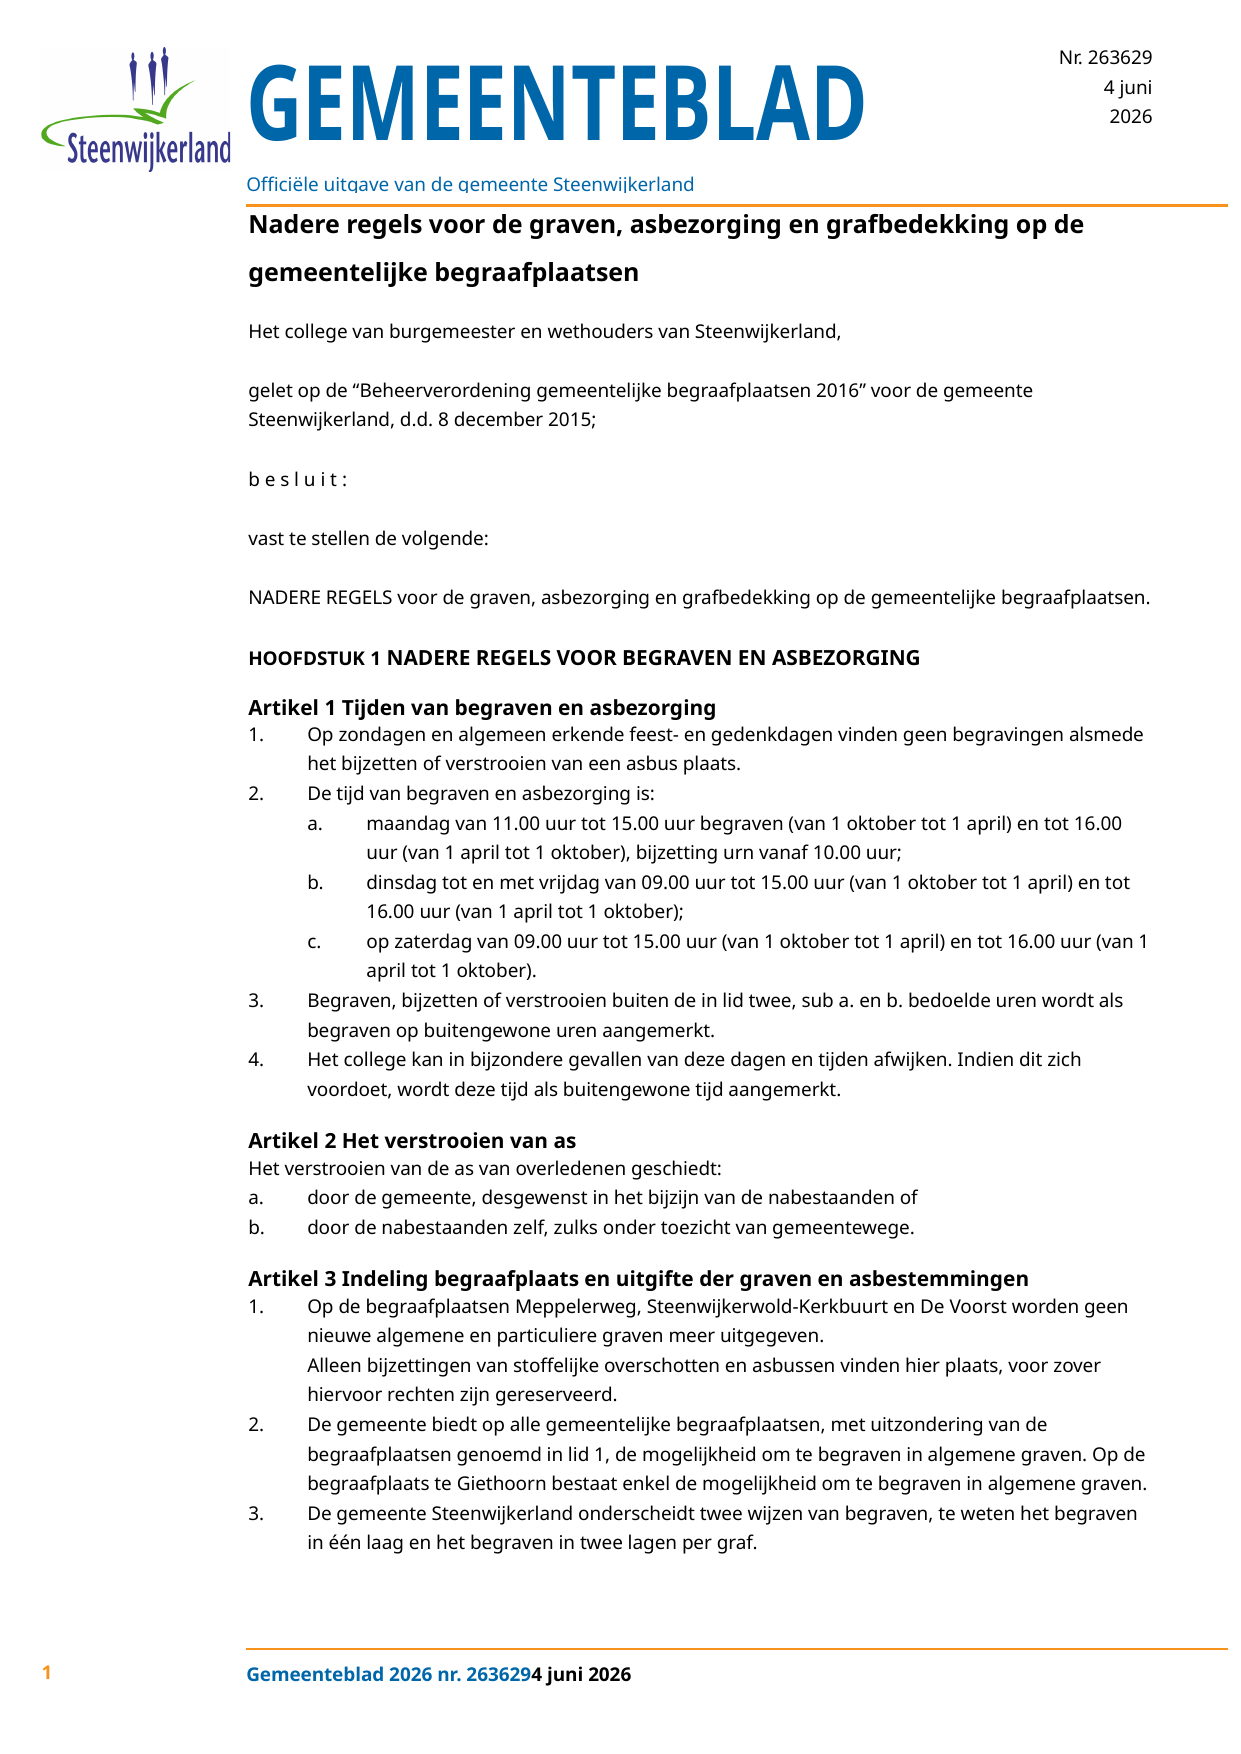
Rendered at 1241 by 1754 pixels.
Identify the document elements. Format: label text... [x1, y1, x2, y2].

list Het college kan in bijzondere gevallen van deze dagen en tijden afwijken. Indien dit zich voordoet, wordt deze tijd als buitengewone tijd aangemerkt. [248, 1046, 1152, 1102]
text Het verstrooien van de as van overledenen geschiedt: [248, 1155, 1152, 1181]
text NADERE REGELS voor de graven, asbezorging en grafbedekking op de gemeentelijke begraafplaatsen. [248, 584, 1152, 610]
list door de gemeente, desgewenst in het bijzijn van de nabestaanden of [248, 1184, 1152, 1210]
list op zaterdag van 09.00 uur tot 15.00 uur (van 1 oktober tot 1 april) en tot 16.00 uur (van 1 april tot 1 oktober). [307, 928, 1152, 983]
list Alleen bijzettingen van stoffelijke overschotten en asbussen vinden hier plaats, voor zover hiervoor rechten zijn gereserveerd. [248, 1352, 1152, 1407]
list De gemeente biedt op alle gemeentelijke begraafplaatsen, met uitzondering van de begraafplaatsen genoemd in lid 1, de mogelijkheid om te begraven in algemene graven. Op de begraafplaats te Giethoorn bestaat enkel de mogelijkheid om te begraven in algemene graven. [248, 1411, 1152, 1496]
text Artikel 1 Tijden van begraven en asbezorging [248, 693, 1152, 721]
text Artikel 2 Het verstrooien van as [248, 1126, 1152, 1155]
list De tijd van begraven en asbezorging is: [248, 780, 1152, 806]
list maandag van 11.00 uur tot 15.00 uur begraven (van 1 oktober tot 1 april) en tot 16.00 uur (van 1 april tot 1 oktober), bijzetting urn vanaf 10.00 uur; [307, 810, 1152, 865]
list door de nabestaanden zelf, zulks onder toezicht van gemeentewege. [248, 1214, 1152, 1240]
text vast te stellen de volgende: [248, 525, 1152, 551]
text b e s l u i t : [248, 466, 1152, 492]
list dinsdag tot en met vrijdag van 09.00 uur tot 15.00 uur (van 1 oktober tot 1 april) en tot 16.00 uur (van 1 april tot 1 oktober); [307, 869, 1152, 924]
list De gemeente Steenwijkerland onderscheidt twee wijzen van begraven, te weten het begraven in één laag en het begraven in twee lagen per graf. [248, 1500, 1152, 1555]
text Artikel 3 Indeling begraafplaats en uitgifte der graven en asbestemmingen [248, 1264, 1152, 1293]
text gelet op de “Beheerverordening gemeentelijke begraafplaatsen 2016” voor de gemeente Steenwijkerland, d.d. 8 december 2015; [248, 377, 1152, 432]
list Op de begraafplaatsen Meppelerweg, Steenwijkerwold-Kerkbuurt en De Voorst worden geen nieuwe algemene en particuliere graven meer uitgegeven. [248, 1293, 1152, 1348]
text HOOFDSTUK 1 NADERE REGELS VOOR BEGRAVEN EN ASBEZORGING [248, 643, 1152, 672]
text Het college van burgemeester en wethouders van Steenwijkerland, [248, 318, 1152, 344]
list Op zondagen en algemeen erkende feest- en gedenkdagen vinden geen begravingen alsmede het bijzetten of verstrooien van een asbus plaats. [248, 721, 1152, 776]
picture [41, 47, 231, 172]
list Begraven, bijzetten of verstrooien buiten de in lid twee, sub a. en b. bedoelde uren wordt als begraven op buitengewone uren aangemerkt. [248, 987, 1152, 1043]
text Nadere regels voor de graven, asbezorging en grafbedekking op de gemeentelijke begraafplaatsen [248, 207, 1152, 288]
